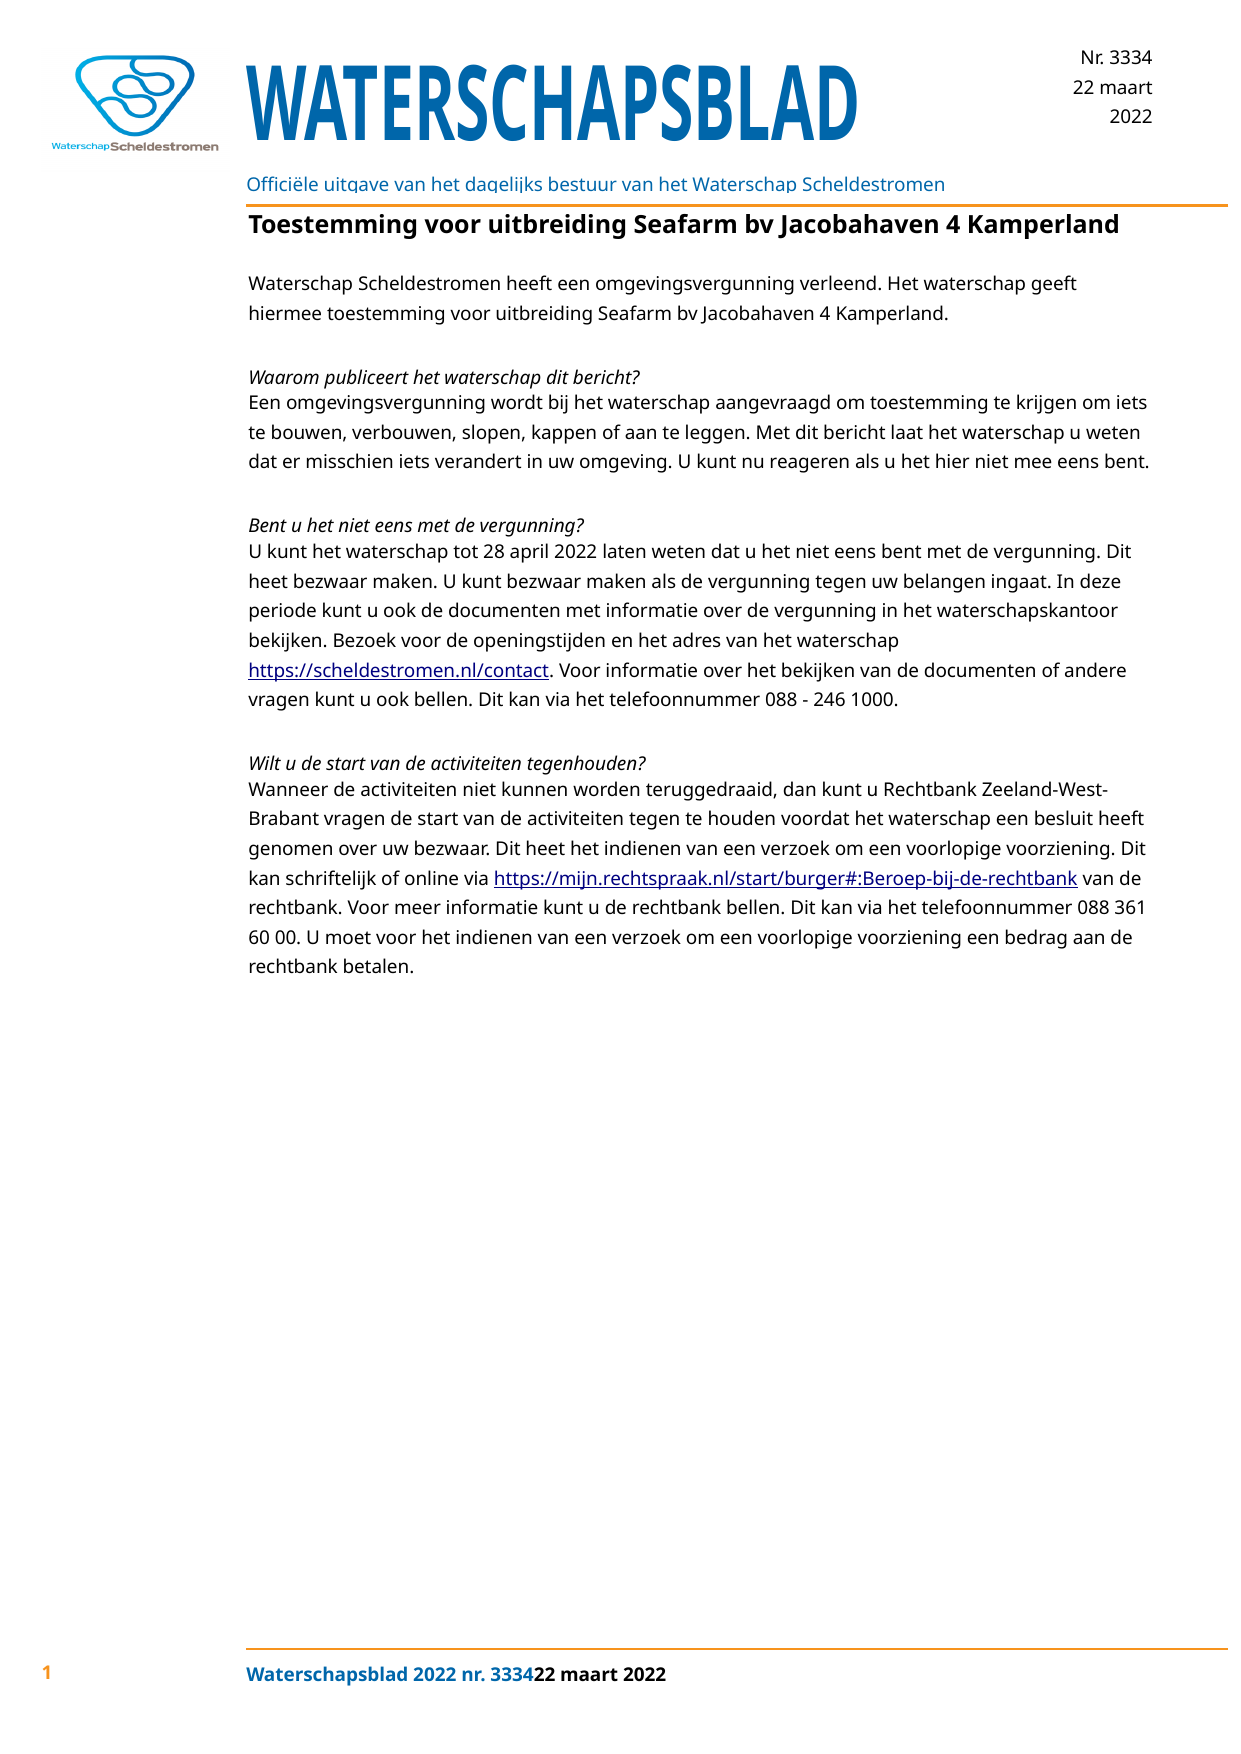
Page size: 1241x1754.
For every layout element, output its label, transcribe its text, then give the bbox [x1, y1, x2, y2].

text Toestemming voor uitbreiding Seafarm bv Jacobahaven 4 Kamperland [248, 207, 1152, 241]
text Een omgevingsvergunning wordt bij het waterschap aangevraagd om toestemming te krijgen om iets te bouwen, verbouwen, slopen, kappen of aan te leggen. Met dit bericht laat het waterschap u weten dat er misschien iets verandert in uw omgeving. U kunt nu reageren als u het hier niet mee eens bent. [248, 389, 1152, 474]
text Waarom publiceert het waterschap dit bericht? [248, 364, 1152, 389]
picture [41, 47, 231, 172]
text Waterschap Scheldestromen heeft een omgevingsvergunning verleend. Het waterschap geeft hiermee toestemming voor uitbreiding Seafarm bv Jacobahaven 4 Kamperland. [248, 270, 1152, 326]
text Wanneer de activiteiten niet kunnen worden teruggedraaid, dan kunt u Rechtbank Zeeland-West-Brabant vragen de start van de activiteiten tegen te houden voordat het waterschap een besluit heeft genomen over uw bezwaar. Dit heet het indienen van een verzoek om een voorlopige voorziening. Dit kan schriftelijk of online via https://mijn.rechtspraak.nl/start/burger#:Beroep-bij-de-rechtbank van de rechtbank. Voor meer informatie kunt u de rechtbank bellen. Dit kan via het telefoonnummer 088 361 60 00. U moet voor het indienen van een verzoek om een voorlopige voorziening een bedrag aan de rechtbank betalen. [248, 776, 1152, 979]
text Bent u het niet eens met de vergunning? [248, 513, 1152, 538]
text U kunt het waterschap tot 28 april 2022 laten weten dat u het niet eens bent met de vergunning. Dit heet bezwaar maken. U kunt bezwaar maken als de vergunning tegen uw belangen ingaat. In deze periode kunt u ook de documenten met informatie over de vergunning in het waterschapskantoor bekijken. Bezoek voor de openingstijden en het adres van het waterschap https://scheldestromen.nl/contact. Voor informatie over het bekijken van de documenten of andere vragen kunt u ook bellen. Dit kan via het telefoonnummer 088 - 246 1000. [248, 538, 1152, 712]
text Wilt u de start van de activiteiten tegenhouden? [248, 750, 1152, 776]
